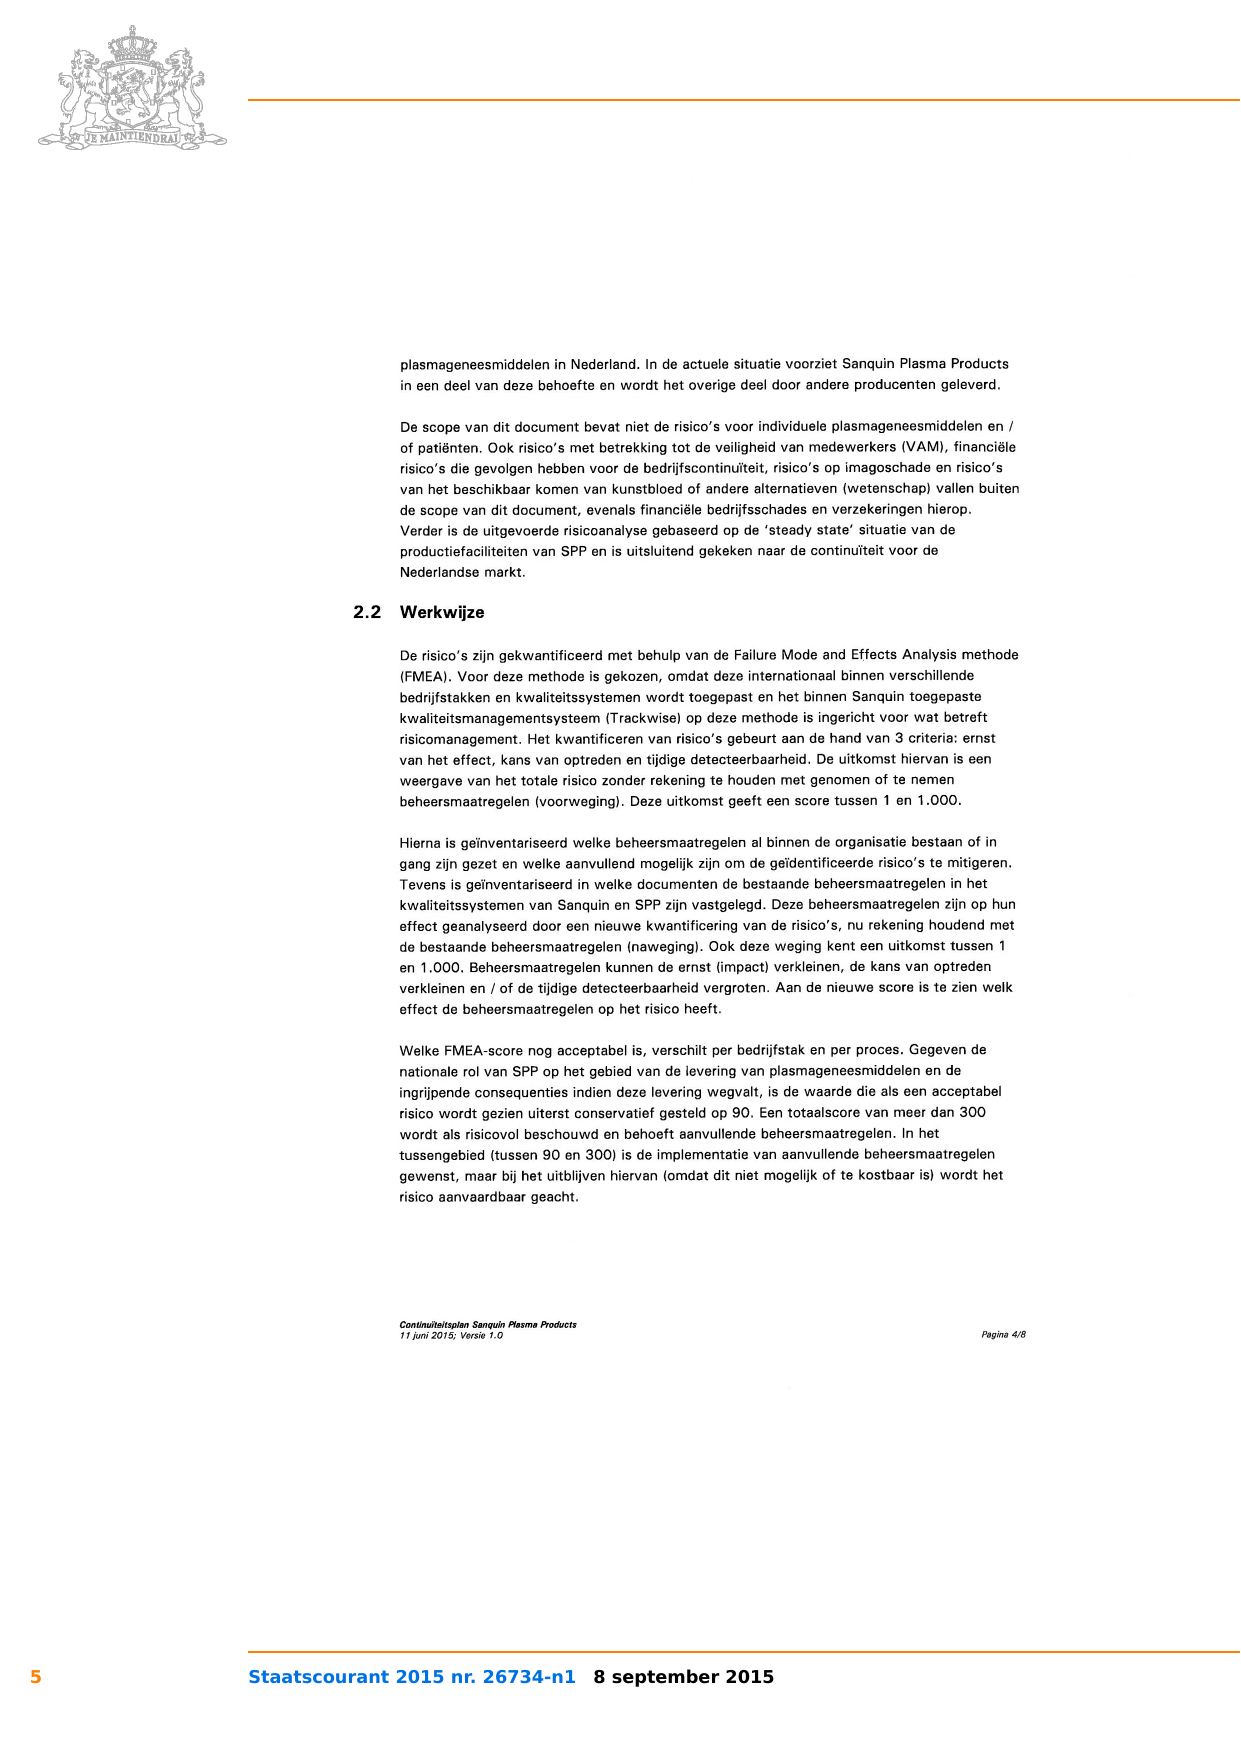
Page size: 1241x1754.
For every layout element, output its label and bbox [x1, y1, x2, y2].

picture [38, 25, 227, 150]
picture [248, 151, 1134, 1404]
